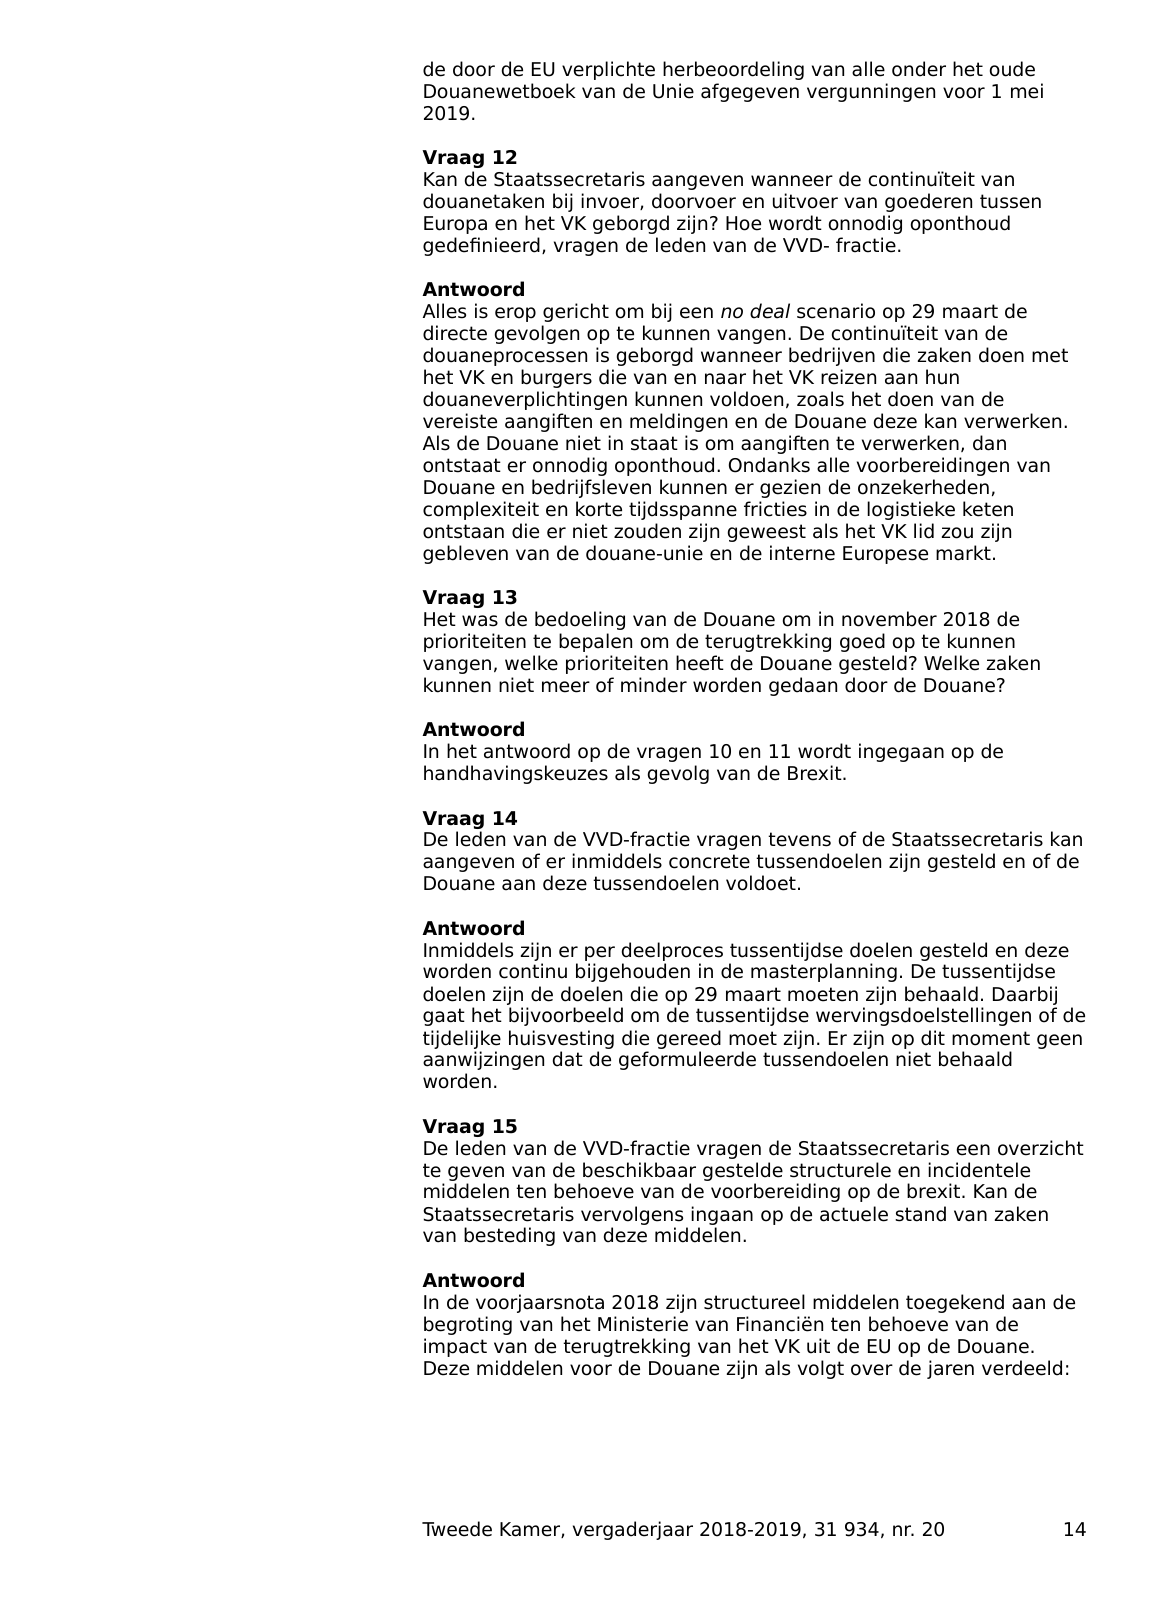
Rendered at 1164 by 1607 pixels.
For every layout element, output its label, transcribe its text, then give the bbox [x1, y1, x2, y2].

text In de voorjaarsnota 2018 zijn structureel middelen toegekend aan de begroting van het Ministerie van Financiën ten behoeve van de impact van de terugtrekking van het VK uit de EU op de Douane. Deze middelen voor de Douane zijn als volgt over de jaren verdeeld: [422, 1292, 1087, 1379]
text Vraag 15 [422, 1116, 1087, 1137]
text Inmiddels zijn er per deelproces tussentijdse doelen gesteld en deze worden continu bijgehouden in de masterplanning. De tussentijdse doelen zijn de doelen die op 29 maart moeten zijn behaald. Daarbij gaat het bijvoorbeeld om de tussentijdse wervingsdoelstellingen of de tijdelijke huisvesting die gereed moet zijn. Er zijn op dit moment geen aanwijzingen dat de geformuleerde tussendoelen niet behaald worden. [422, 939, 1087, 1093]
text Het was de bedoeling van de Douane om in november 2018 de prioriteiten te bepalen om de terugtrekking goed op te kunnen vangen, welke prioriteiten heeft de Douane gesteld? Welke zaken kunnen niet meer of minder worden gedaan door de Douane? [422, 609, 1087, 697]
text Vraag 14 [422, 807, 1087, 829]
text In het antwoord op de vragen 10 en 11 wordt ingegaan op de handhavingskeuzes als gevolg van de Brexit. [422, 741, 1087, 785]
text Kan de Staatssecretaris aangeven wanneer de continuïteit van douanetaken bij invoer, doorvoer en uitvoer van goederen tussen Europa en het VK geborgd zijn? Hoe wordt onnodig oponthoud gedefinieerd, vragen de leden van de VVD- fractie. [422, 169, 1087, 257]
text Antwoord [422, 917, 1087, 939]
text De leden van de VVD-fractie vragen tevens of de Staatssecretaris kan aangeven of er inmiddels concrete tussendoelen zijn gesteld en of de Douane aan deze tussendoelen voldoet. [422, 829, 1087, 895]
text Vraag 12 [422, 147, 1087, 169]
text De leden van de VVD-fractie vragen de Staatssecretaris een overzicht te geven van de beschikbaar gestelde structurele en incidentele middelen ten behoeve van de voorbereiding op de brexit. Kan de Staatssecretaris vervolgens ingaan op de actuele stand van zaken van besteding van deze middelen. [422, 1137, 1087, 1247]
text Alles is erop gericht om bij een no deal scenario op 29 maart de directe gevolgen op te kunnen vangen. De continuïteit van de douaneprocessen is geborgd wanneer bedrijven die zaken doen met het VK en burgers die van en naar het VK reizen aan hun douaneverplichtingen kunnen voldoen, zoals het doen van de vereiste aangiften en meldingen en de Douane deze kan verwerken. Als de Douane niet in staat is om aangiften te verwerken, dan ontstaat er onnodig oponthoud. Ondanks alle voorbereidingen van Douane en bedrijfsleven kunnen er gezien de onzekerheden, complexiteit en korte tijdsspanne fricties in de logistieke keten ontstaan die er niet zouden zijn geweest als het VK lid zou zijn gebleven van de douane-unie en de interne Europese markt. [422, 301, 1087, 565]
text Vraag 13 [422, 587, 1087, 609]
text Antwoord [422, 279, 1087, 301]
text Antwoord [422, 719, 1087, 741]
text de door de EU verplichte herbeoordeling van alle onder het oude Douanewetboek van de Unie afgegeven vergunningen voor 1 mei 2019. [422, 59, 1087, 125]
text Antwoord [422, 1269, 1087, 1292]
